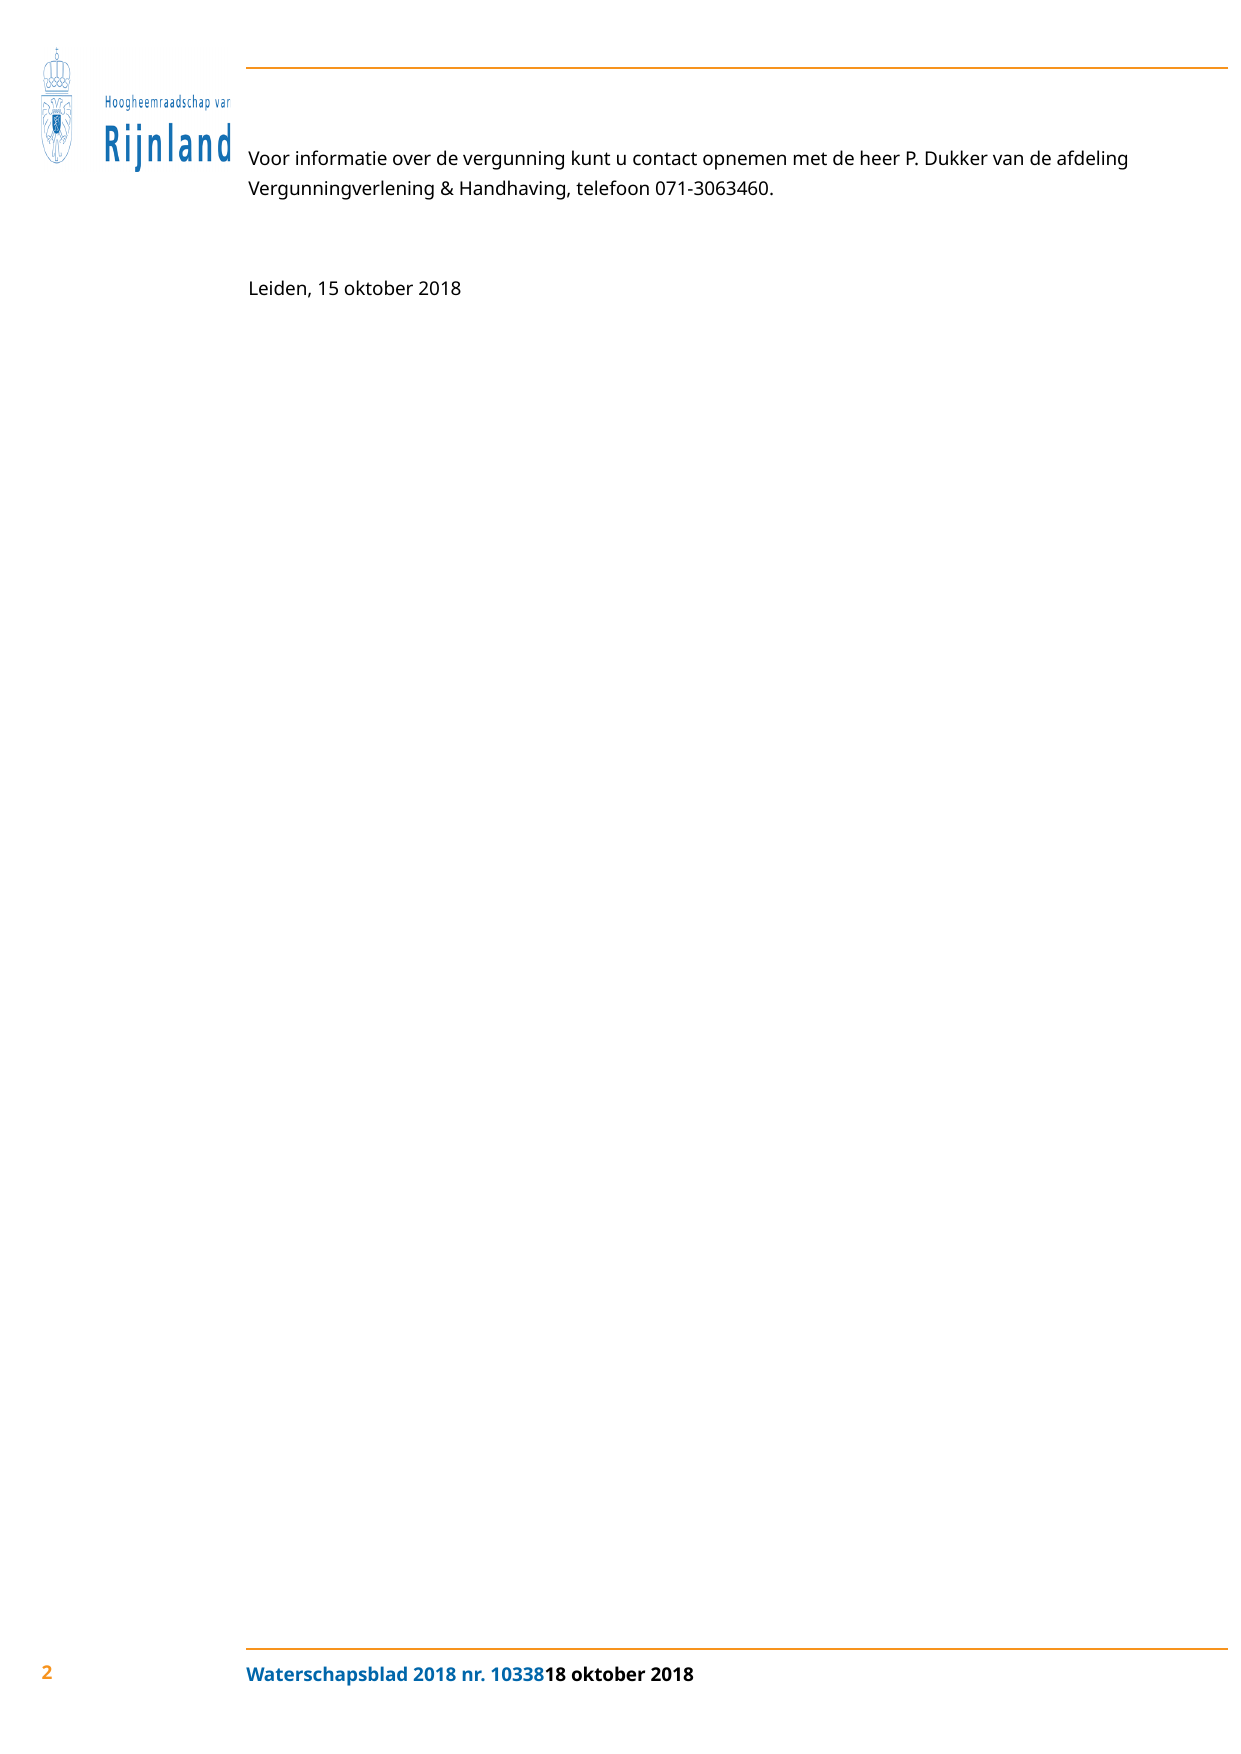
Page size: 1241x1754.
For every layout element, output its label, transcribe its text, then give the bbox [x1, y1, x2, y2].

text Leiden, 15 oktober 2018 [248, 276, 1152, 301]
text Voor informatie over de vergunning kunt u contact opnemen met de heer P. Dukker van de afdeling Vergunningverlening & Handhaving, telefoon 071-3063460. [248, 145, 1152, 201]
picture [41, 47, 231, 172]
